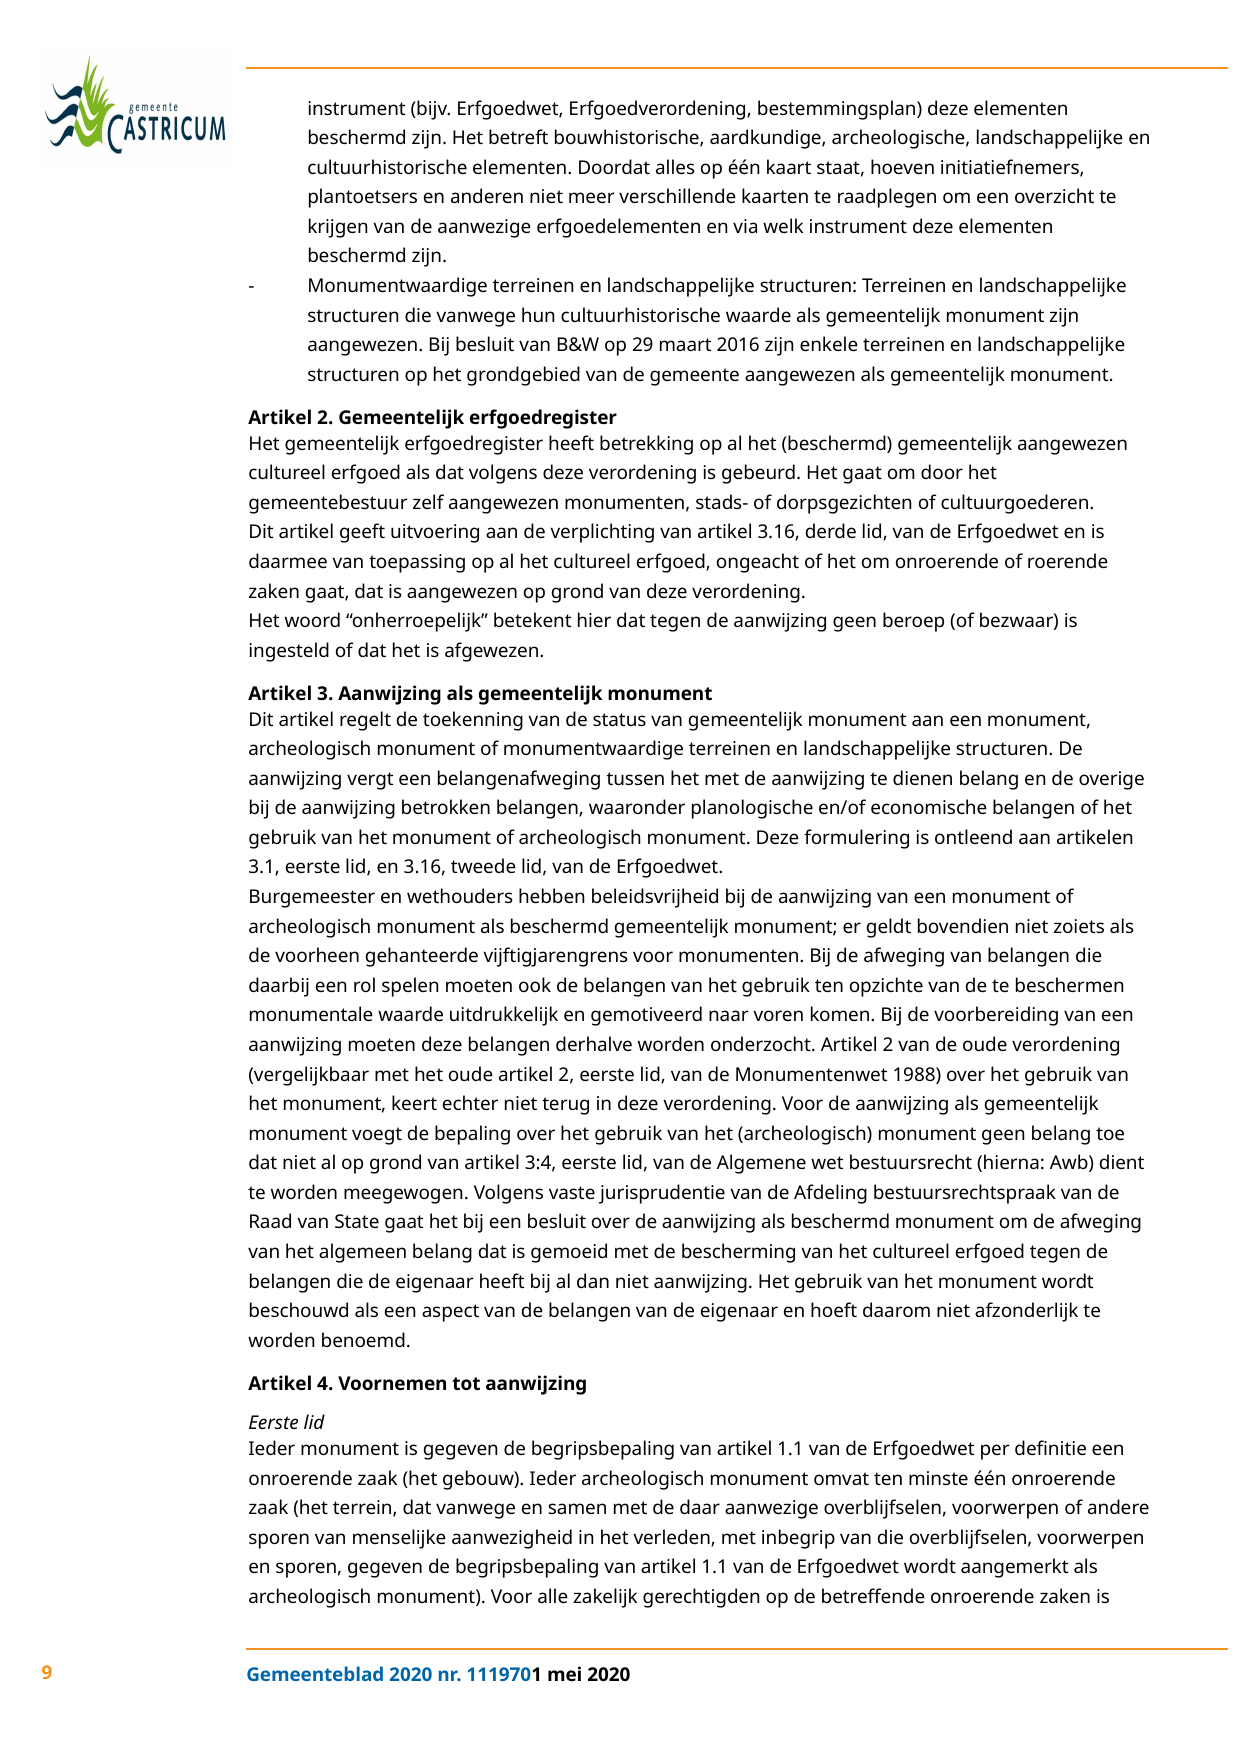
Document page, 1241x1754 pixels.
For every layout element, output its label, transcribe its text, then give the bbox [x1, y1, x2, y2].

text Artikel 3. Aanwijzing als gemeentelijk monument [248, 680, 1152, 706]
picture [41, 47, 231, 172]
list instrument (bijv. Erfgoedwet, Erfgoedverordening, bestemmingsplan) deze elementen beschermd zijn. Het betreft bouwhistorische, aardkundige, archeologische, landschappelijke en cultuurhistorische elementen. Doordat alles op één kaart staat, hoeven initiatiefnemers, plantoetsers en anderen niet meer verschillende kaarten te raadplegen om een overzicht te krijgen van de aanwezige erfgoedelementen en via welk instrument deze elementen beschermd zijn. [248, 95, 1152, 268]
text Het woord “onherroepelijk” betekent hier dat tegen de aanwijzing geen beroep (of bezwaar) is ingesteld of dat het is afgewezen. [248, 607, 1152, 663]
text Dit artikel geeft uitvoering aan de verplichting van artikel 3.16, derde lid, van de Erfgoedwet en is daarmee van toepassing op al het cultureel erfgoed, ongeacht of het om onroerende of roerende zaken gaat, dat is aangewezen op grond van deze verordening. [248, 519, 1152, 603]
list Monumentwaardige terreinen en landschappelijke structuren: Terreinen en landschappelijke structuren die vanwege hun cultuurhistorische waarde als gemeentelijk monument zijn aangewezen. Bij besluit van B&W op 29 maart 2016 zijn enkele terreinen en landschappelijke structuren op het grondgebied van de gemeente aangewezen als gemeentelijk monument. [248, 272, 1152, 387]
text Artikel 2. Gemeentelijk erfgoedregister [248, 404, 1152, 430]
text Ieder monument is gegeven de begripsbepaling van artikel 1.1 van de Erfgoedwet per definitie een onroerende zaak (het gebouw). Ieder archeologisch monument omvat ten minste één onroerende zaak (het terrein, dat vanwege en samen met de daar aanwezige overblijfselen, voorwerpen of andere sporen van menselijke aanwezigheid in het verleden, met inbegrip van die overblijfselen, voorwerpen en sporen, gegeven de begripsbepaling van artikel 1.1 van de Erfgoedwet wordt aangemerkt als archeologisch monument). Voor alle zakelijk gerechtigden op de betreffende onroerende zaken is [248, 1435, 1152, 1609]
text Dit artikel regelt de toekenning van de status van gemeentelijk monument aan een monument, archeologisch monument of monumentwaardige terreinen en landschappelijke structuren. De aanwijzing vergt een belangenafweging tussen het met de aanwijzing te dienen belang en de overige bij de aanwijzing betrokken belangen, waaronder planologische en/of economische belangen of het gebruik van het monument of archeologisch monument. Deze formulering is ontleend aan artikelen 3.1, eerste lid, en 3.16, tweede lid, van de Erfgoedwet. [248, 706, 1152, 879]
text Het gemeentelijk erfgoedregister heeft betrekking op al het (beschermd) gemeentelijk aangewezen cultureel erfgoed als dat volgens deze verordening is gebeurd. Het gaat om door het gemeentebestuur zelf aangewezen monumenten, stads- of dorpsgezichten of cultuurgoederen. [248, 430, 1152, 515]
text Artikel 4. Voornemen tot aanwijzing [248, 1370, 1152, 1396]
text Eerste lid [248, 1409, 1152, 1435]
text Burgemeester en wethouders hebben beleidsvrijheid bij de aanwijzing van een monument of archeologisch monument als beschermd gemeentelijk monument; er geldt bovendien niet zoiets als de voorheen gehanteerde vijftigjarengrens voor monumenten. Bij de afweging van belangen die daarbij een rol spelen moeten ook de belangen van het gebruik ten opzichte van de te beschermen monumentale waarde uitdrukkelijk en gemotiveerd naar voren komen. Bij de voorbereiding van een aanwijzing moeten deze belangen derhalve worden onderzocht. Artikel 2 van de oude verordening (vergelijkbaar met het oude artikel 2, eerste lid, van de Monumentenwet 1988) over het gebruik van het monument, keert echter niet terug in deze verordening. Voor de aanwijzing als gemeentelijk monument voegt de bepaling over het gebruik van het (archeologisch) monument geen belang toe dat niet al op grond van artikel 3:4, eerste lid, van de Algemene wet bestuursrecht (hierna: Awb) dient te worden meegewogen. Volgens vaste jurisprudentie van de Afdeling bestuursrechtspraak van de Raad van State gaat het bij een besluit over de aanwijzing als beschermd monument om de afweging van het algemeen belang dat is gemoeid met de bescherming van het cultureel erfgoed tegen de belangen die de eigenaar heeft bij al dan niet aanwijzing. Het gebruik van het monument wordt beschouwd als een aspect van de belangen van de eigenaar en hoeft daarom niet afzonderlijk te worden benoemd. [248, 883, 1152, 1353]
